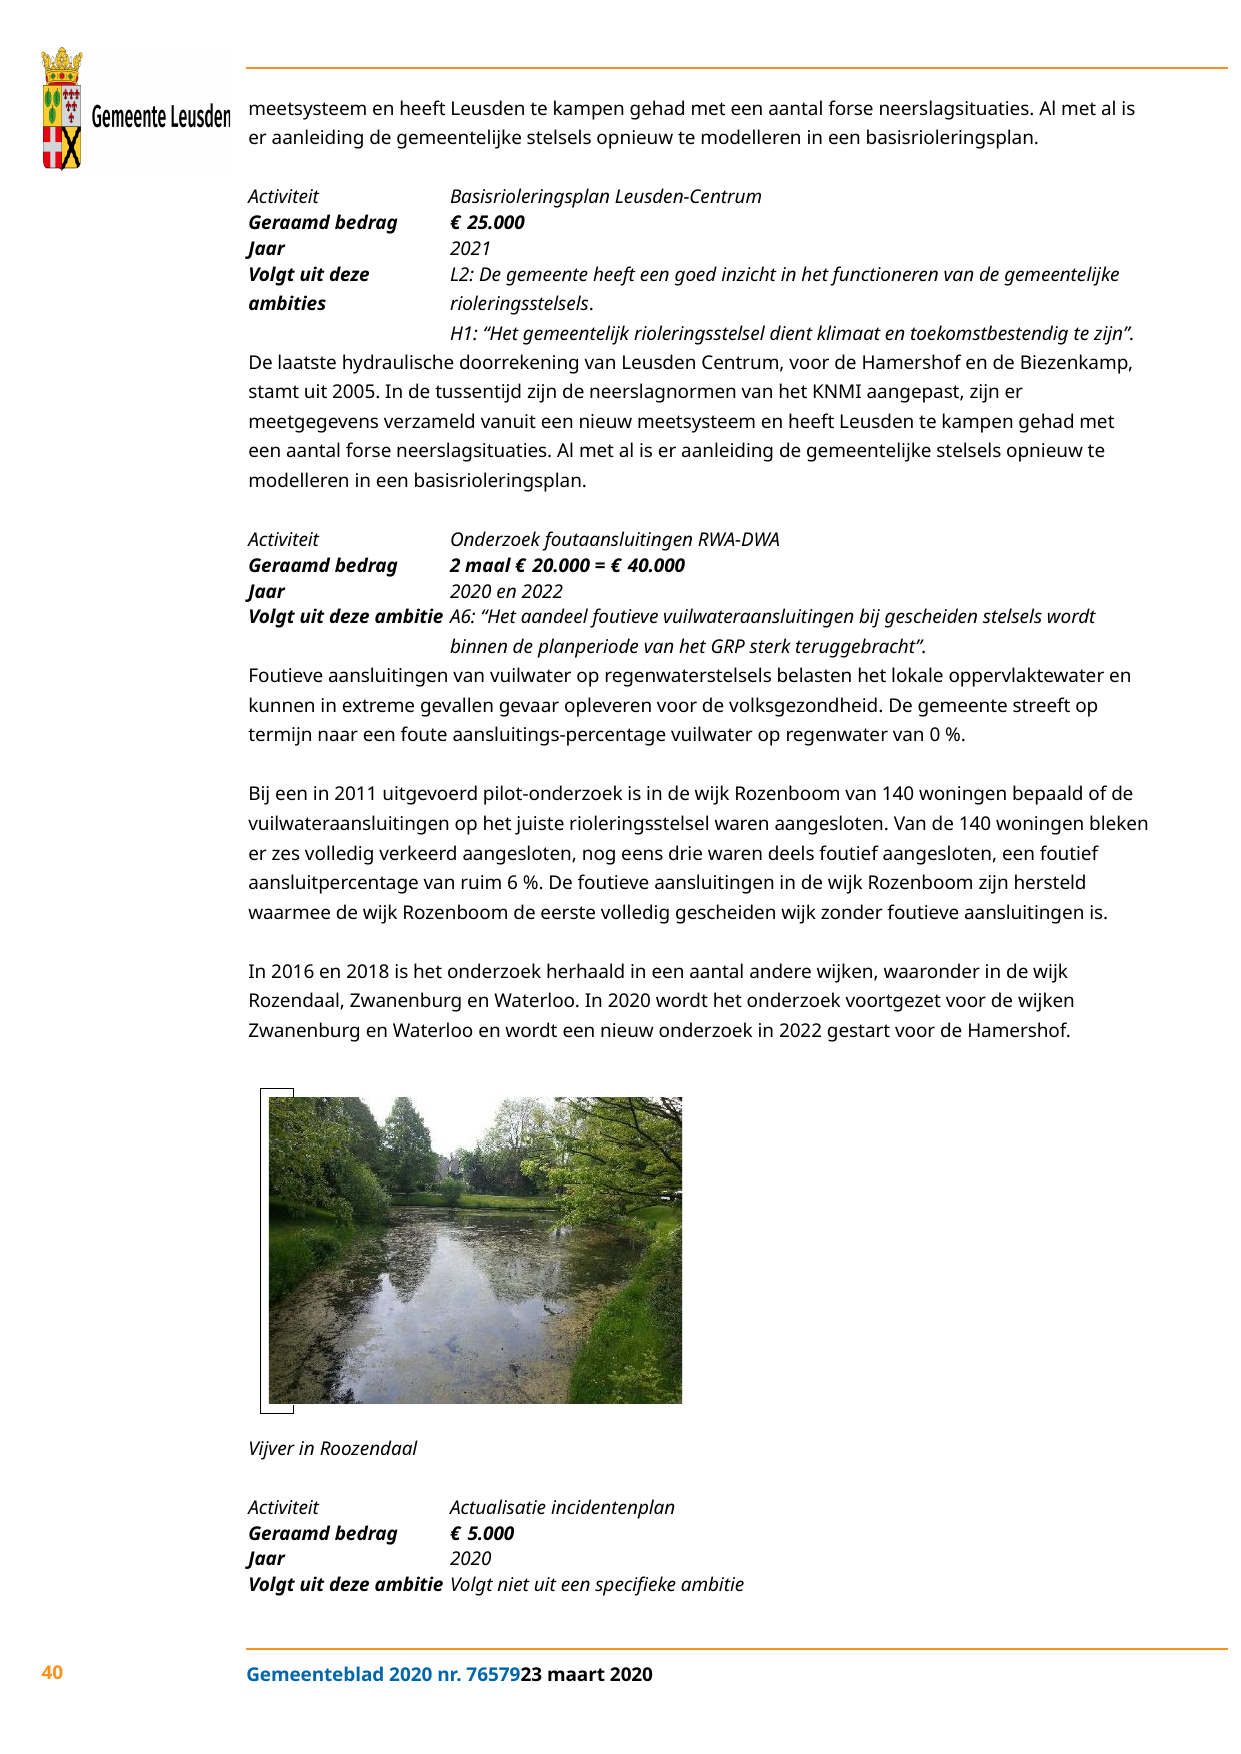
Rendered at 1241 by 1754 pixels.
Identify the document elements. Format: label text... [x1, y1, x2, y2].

text In 2016 en 2018 is het onderzoek herhaald in een aantal andere wijken, waaronder in de wijk Rozendaal, Zwanenburg en Waterloo. In 2020 wordt het onderzoek voortgezet voor de wijken Zwanenburg en Waterloo en wordt een nieuw onderzoek in 2022 gestart voor de Hamershof. [248, 958, 1152, 1043]
table_cell 2020 [450, 1545, 1152, 1571]
table_cell Geraamd bedrag [248, 209, 450, 235]
table_cell € 25.000 [450, 209, 1152, 235]
table_cell 2020 en 2022 [450, 578, 1152, 604]
table_cell Volgt niet uit een specifieke ambitie [450, 1571, 1152, 1597]
table_cell 2 maal € 20.000 = € 40.000 [450, 552, 1152, 578]
table_cell Jaar [248, 235, 450, 261]
table_header Activiteit [248, 527, 450, 552]
table_cell Geraamd bedrag [248, 552, 450, 578]
table_header Activiteit [248, 184, 450, 209]
table_cell Jaar [248, 1545, 450, 1571]
text Foutieve aansluitingen van vuilwater op regenwaterstelsels belasten het lokale oppervlaktewater en kunnen in extreme gevallen gevaar opleveren voor de volksgezondheid. De gemeente streeft op termijn naar een foute aansluitings-percentage vuilwater op regenwater van 0 %. [248, 662, 1152, 747]
table_cell 2021 [450, 235, 1152, 261]
table_header Onderzoek foutaansluitingen RWA-DWA [450, 527, 1152, 552]
table_header Actualisatie incidentenplan [450, 1494, 1152, 1520]
table_header Activiteit [248, 1494, 450, 1520]
table_cell Jaar [248, 578, 450, 604]
table_cell € 5.000 [450, 1520, 1152, 1545]
table_cell Volgt uit deze ambities [248, 261, 450, 346]
table_cell A6: “Het aandeel foutieve vuilwateraansluitingen bij gescheiden stelsels wordt binnen de planperiode van het GRP sterk teruggebracht”. [450, 604, 1152, 659]
text meetsysteem en heeft Leusden te kampen gehad met een aantal forse neerslagsituaties. Al met al is er aanleiding de gemeentelijke stelsels opnieuw te modelleren in een basisrioleringsplan. [248, 95, 1152, 150]
table_cell Volgt uit deze ambitie [248, 1571, 450, 1597]
table_cell Volgt uit deze ambitie [248, 604, 450, 659]
text Vijver in Roozendaal [248, 1435, 1152, 1460]
table_cell L2: De gemeente heeft een goed inzicht in het functioneren van de gemeentelijke rioleringsstelsels. H1: “Het gemeentelijk rioleringsstelsel dient klimaat en toekomstbestendig te zijn”. [450, 261, 1152, 346]
table_header Basisrioleringsplan Leusden-Centrum [450, 184, 1152, 209]
picture [268, 1097, 683, 1405]
picture [41, 47, 231, 172]
text Bij een in 2011 uitgevoerd pilot-onderzoek is in de wijk Rozenboom van 140 woningen bepaald of de vuilwateraansluitingen op het juiste rioleringsstelsel waren aangesloten. Van de 140 woningen bleken er zes volledig verkeerd aangesloten, nog eens drie waren deels foutief aangesloten, een foutief aansluitpercentage van ruim 6 %. De foutieve aansluitingen in de wijk Rozenboom zijn hersteld waarmee de wijk Rozenboom de eerste volledig gescheiden wijk zonder foutieve aansluitingen is. [248, 781, 1152, 925]
table_cell Geraamd bedrag [248, 1520, 450, 1545]
text De laatste hydraulische doorrekening van Leusden Centrum, voor de Hamershof en de Biezenkamp, stamt uit 2005. In de tussentijd zijn de neerslagnormen van het KNMI aangepast, zijn er meetgegevens verzameld vanuit een nieuw meetsysteem en heeft Leusden te kampen gehad met een aantal forse neerslagsituaties. Al met al is er aanleiding de gemeentelijke stelsels opnieuw te modelleren in een basisrioleringsplan. [248, 349, 1152, 493]
